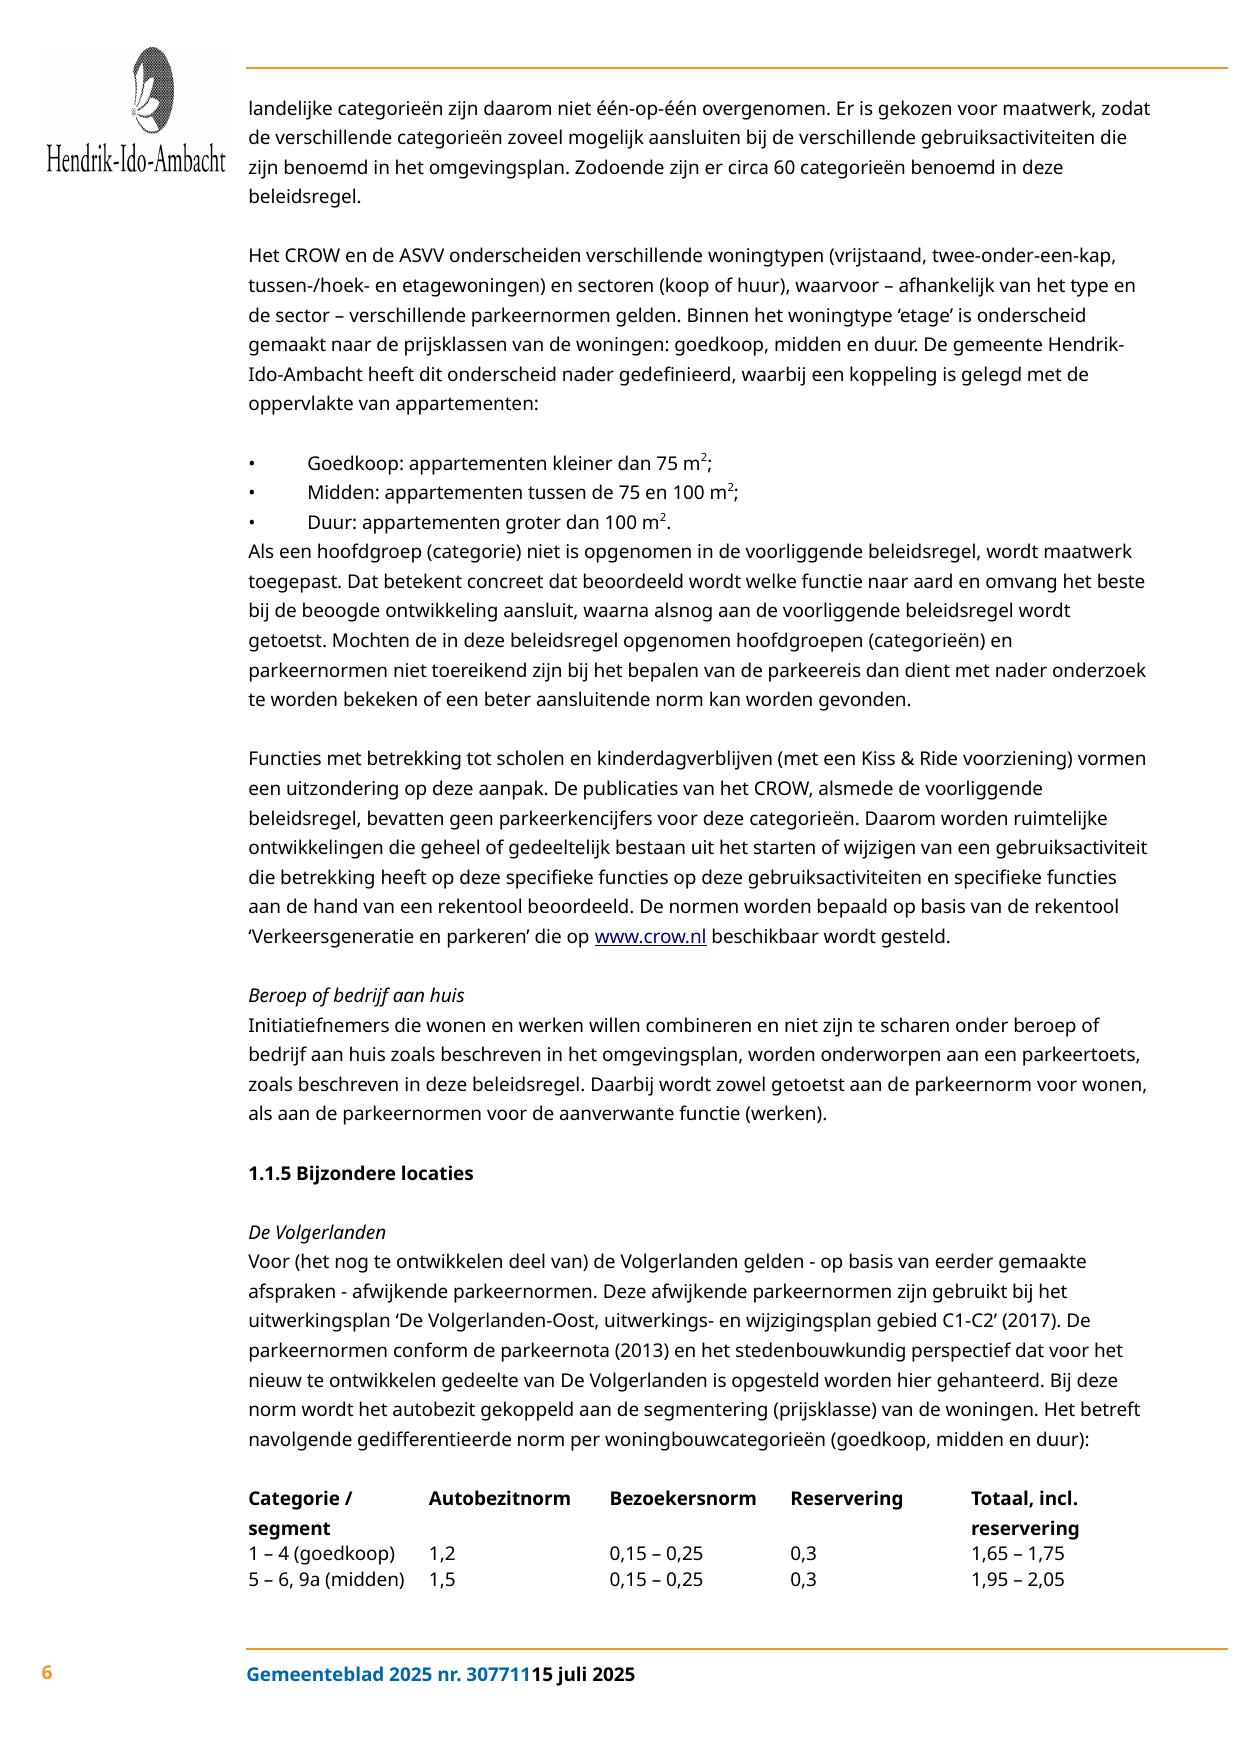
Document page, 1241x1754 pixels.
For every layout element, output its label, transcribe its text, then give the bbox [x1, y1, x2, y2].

text Voor (het nog te ontwikkelen deel van) de Volgerlanden gelden - op basis van eerder gemaakte afspraken - afwijkende parkeernormen. Deze afwijkende parkeernormen zijn gebruikt bij het uitwerkingsplan ‘De Volgerlanden-Oost, uitwerkings- en wijzigingsplan gebied C1-C2’ (2017). De parkeernormen conform de parkeernota (2013) en het stedenbouwkundig perspectief dat voor het nieuw te ontwikkelen gedeelte van De Volgerlanden is opgesteld worden hier gehanteerd. Bij deze norm wordt het autobezit gekoppeld aan de segmentering (prijsklasse) van de woningen. Het betreft navolgende gedifferentieerde norm per woningbouwcategorieën (goedkoop, midden en duur): [248, 1248, 1152, 1452]
table_cell 1 – 4 (goedkoop) [248, 1541, 429, 1566]
text Functies met betrekking tot scholen en kinderdagverblijven (met een Kiss & Ride voorziening) vormen een uitzondering op deze aanpak. De publicaties van het CROW, alsmede de voorliggende beleidsregel, bevatten geen parkeerkencijfers voor deze categorieën. Daarom worden ruimtelijke ontwikkelingen die geheel of gedeeltelijk bestaan uit het starten of wijzigen van een gebruiksactiviteit die betrekking heeft op deze specifieke functies op deze gebruiksactiviteiten en specifieke functies aan de hand van een rekentool beoordeeld. De normen worden bepaald op basis van de rekentool ‘Verkeersgeneratie en parkeren’ die op www.crow.nl beschikbaar wordt gesteld. [248, 746, 1152, 949]
table_cell 0,15 – 0,25 [609, 1566, 790, 1592]
table_cell 1,65 – 1,75 [971, 1541, 1152, 1566]
table_cell 5 – 6, 9a (midden) [248, 1566, 429, 1592]
text landelijke categorieën zijn daarom niet één-op-één overgenomen. Er is gekozen voor maatwerk, zodat de verschillende categorieën zoveel mogelijk aansluiten bij de verschillende gebruiksactiviteiten die zijn benoemd in het omgevingsplan. Zodoende zijn er circa 60 categorieën benoemd in deze beleidsregel. [248, 95, 1152, 209]
text Als een hoofdgroep (categorie) niet is opgenomen in de voorliggende beleidsregel, wordt maatwerk toegepast. Dat betekent concreet dat beoordeeld wordt welke functie naar aard en omvang het beste bij de beoogde ontwikkeling aansluit, waarna alsnog aan de voorliggende beleidsregel wordt getoetst. Mochten de in deze beleidsregel opgenomen hoofdgroepen (categorieën) en parkeernormen niet toereikend zijn bij het bepalen van de parkeereis dan dient met nader onderzoek te worden bekeken of een beter aansluitende norm kan worden gevonden. [248, 538, 1152, 712]
table_header Bezoekersnorm [609, 1485, 790, 1541]
table_header Reservering [790, 1485, 971, 1541]
picture [41, 47, 231, 172]
list Midden: appartementen tussen de 75 en 100 m2; [248, 479, 1152, 505]
list Goedkoop: appartementen kleiner dan 75 m2; [248, 450, 1152, 476]
table_cell 0,3 [790, 1566, 971, 1592]
table_header Categorie / segment [248, 1485, 429, 1541]
text 1.1.5 Bijzondere locaties [248, 1160, 1152, 1186]
table_cell 1,2 [429, 1541, 609, 1566]
text De Volgerlanden [248, 1219, 1152, 1245]
table_cell 1,5 [429, 1566, 609, 1592]
text Initiatiefnemers die wonen en werken willen combineren en niet zijn te scharen onder beroep of bedrijf aan huis zoals beschreven in het omgevingsplan, worden onderworpen aan een parkeertoets, zoals beschreven in deze beleidsregel. Daarbij wordt zowel getoetst aan de parkeernorm voor wonen, als aan de parkeernormen voor de aanverwante functie (werken). [248, 1012, 1152, 1126]
text Het CROW en de ASVV onderscheiden verschillende woningtypen (vrijstaand, twee-onder-een-kap, tussen-/hoek- en etagewoningen) en sectoren (koop of huur), waarvoor – afhankelijk van het type en de sector – verschillende parkeernormen gelden. Binnen het woningtype ‘etage’ is onderscheid gemaakt naar de prijsklassen van de woningen: goedkoop, midden en duur. De gemeente Hendrik-Ido-Ambacht heeft dit onderscheid nader gedefinieerd, waarbij een koppeling is gelegd met de oppervlakte van appartementen: [248, 243, 1152, 416]
table_cell 0,15 – 0,25 [609, 1541, 790, 1566]
table_cell 1,95 – 2,05 [971, 1566, 1152, 1592]
table_cell 0,3 [790, 1541, 971, 1566]
list Duur: appartementen groter dan 100 m2. [248, 509, 1152, 535]
table_header Totaal, incl. reservering [971, 1485, 1152, 1541]
text Beroep of bedrijf aan huis [248, 982, 1152, 1008]
table_header Autobezitnorm [429, 1485, 609, 1541]
